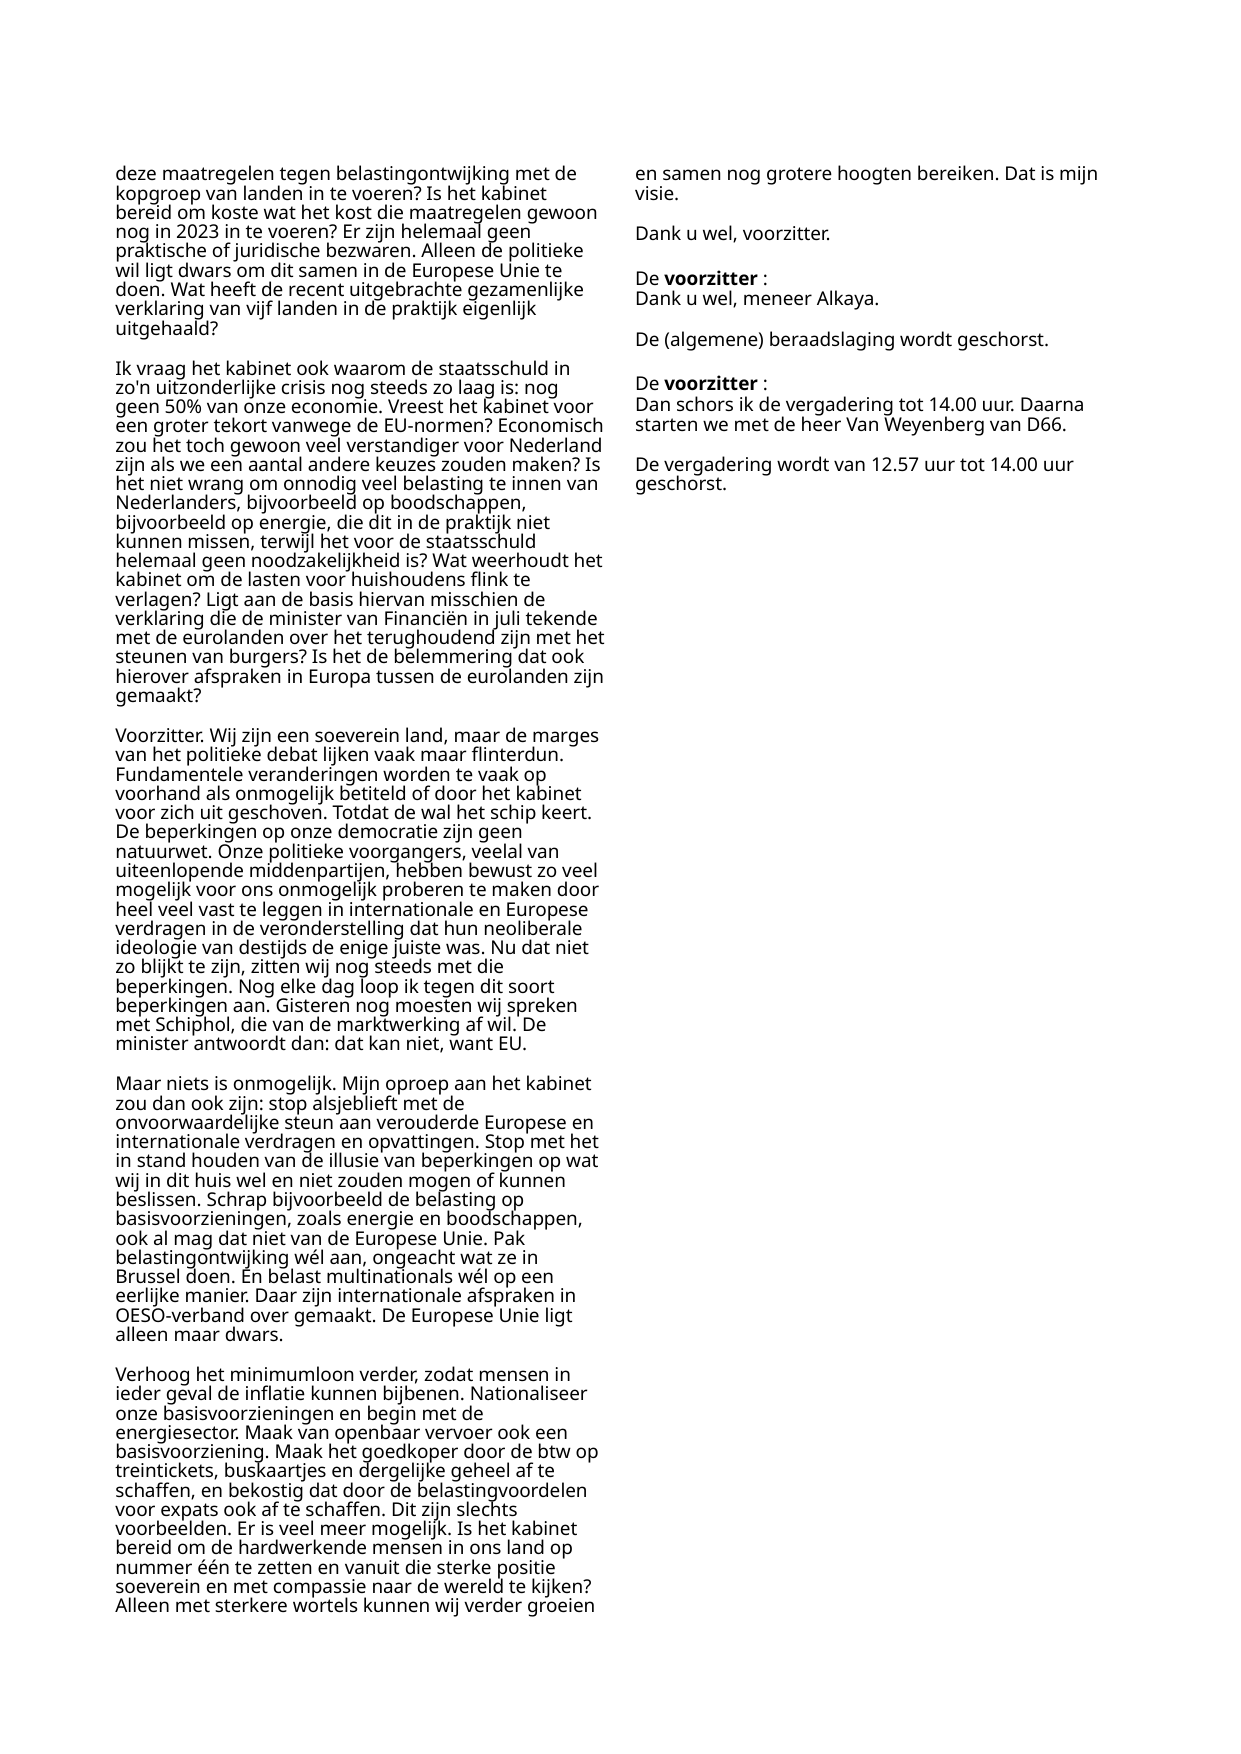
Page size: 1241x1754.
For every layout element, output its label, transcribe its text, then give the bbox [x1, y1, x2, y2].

text Voorzitter. Wij zijn een soeverein land, maar de marges van het politieke debat lijken vaak maar flinterdun. Fundamentele veranderingen worden te vaak op voorhand als onmogelijk betiteld of door het kabinet voor zich uit geschoven. Totdat de wal het schip keert. De beperkingen op onze democratie zijn geen natuurwet. Onze politieke voorgangers, veelal van uiteenlopende middenpartijen, hebben bewust zo veel mogelijk voor ons onmogelijk proberen te maken door heel veel vast te leggen in internationale en Europese verdragen in de veronderstelling dat hun neoliberale ideologie van destijds de enige juiste was. Nu dat niet zo blijkt te zijn, zitten wij nog steeds met die beperkingen. Nog elke dag loop ik tegen dit soort beperkingen aan. Gisteren nog moesten wij spreken met Schiphol, die van de marktwerking af wil. De minister antwoordt dan: dat kan niet, want EU. [115, 727, 605, 1055]
text Dan schors ik de vergadering tot 14.00 uur. Daarna starten we met de heer Van Weyenberg van D66. [635, 396, 1125, 435]
text De voorzitter : [635, 265, 1125, 290]
text Maar niets is onmogelijk. Mijn oproep aan het kabinet zou dan ook zijn: stop alsjeblieft met de onvoorwaardelijke steun aan verouderde Europese en internationale verdragen en opvattingen. Stop met het in stand houden van de illusie van beperkingen op wat wij in dit huis wel en niet zouden mogen of kunnen beslissen. Schrap bijvoorbeeld de belasting op basisvoorzieningen, zoals energie en boodschappen, ook al mag dat niet van de Europese Unie. Pak belastingontwijking wél aan, ongeacht wat ze in Brussel doen. En belast multinationals wél op een eerlijke manier. Daar zijn internationale afspraken in OESO-verband over gemaakt. De Europese Unie ligt alleen maar dwars. [115, 1075, 605, 1345]
text Ik vraag het kabinet ook waarom de staatsschuld in zo'n uitzonderlijke crisis nog steeds zo laag is: nog geen 50% van onze economie. Vreest het kabinet voor een groter tekort vanwege de EU-normen? Economisch zou het toch gewoon veel verstandiger voor Nederland zijn als we een aantal andere keuzes zouden maken? Is het niet wrang om onnodig veel belasting te innen van Nederlanders, bijvoorbeeld op boodschappen, bijvoorbeeld op energie, die dit in de praktijk niet kunnen missen, terwijl het voor de staatsschuld helemaal geen noodzakelijkheid is? Wat weerhoudt het kabinet om de lasten voor huishoudens flink te verlagen? Ligt aan de basis hiervan misschien de verklaring die de minister van Financiën in juli tekende met de eurolanden over het terughoudend zijn met het steunen van burgers? Is het de belemmering dat ook hierover afspraken in Europa tussen de eurolanden zijn gemaakt? [115, 359, 605, 706]
text Dank u wel, voorzitter. [635, 224, 1125, 244]
text deze maatregelen tegen belastingontwijking met de kopgroep van landen in te voeren? Is het kabinet bereid om koste wat het kost die maatregelen gewoon nog in 2023 in te voeren? Er zijn helemaal geen praktische of juridische bezwaren. Alleen de politieke wil ligt dwars om dit samen in de Europese Unie te doen. Wat heeft de recent uitgebrachte gezamenlijke verklaring van vijf landen in de praktijk eigenlijk uitgehaald? [115, 165, 605, 339]
text De (algemene) beraadslaging wordt geschorst. [635, 331, 1125, 350]
text Verhoog het minimumloon verder, zodat mensen in ieder geval de inflatie kunnen bijbenen. Nationaliseer onze basisvoorzieningen en begin met de energiesector. Maak van openbaar vervoer ook een basisvoorziening. Maak het goedkoper door de btw op treintickets, buskaartjes en dergelijke geheel af te schaffen, en bekostig dat door de belastingvoordelen voor expats ook af te schaffen. Dit zijn slechts voorbeelden. Er is veel meer mogelijk. Is het kabinet bereid om de hardwerkende mensen in ons land op nummer één te zetten en vanuit die sterke positie soeverein en met compassie naar de wereld te kijken? Alleen met sterkere wortels kunnen wij verder groeien [115, 1366, 605, 1616]
text De voorzitter : [635, 371, 1125, 396]
text en samen nog grotere hoogten bereiken. Dat is mijn visie. [635, 165, 1125, 204]
text De vergadering wordt van 12.57 uur tot 14.00 uur geschorst. [635, 456, 1125, 494]
text Dank u wel, meneer Alkaya. [635, 290, 1125, 310]
